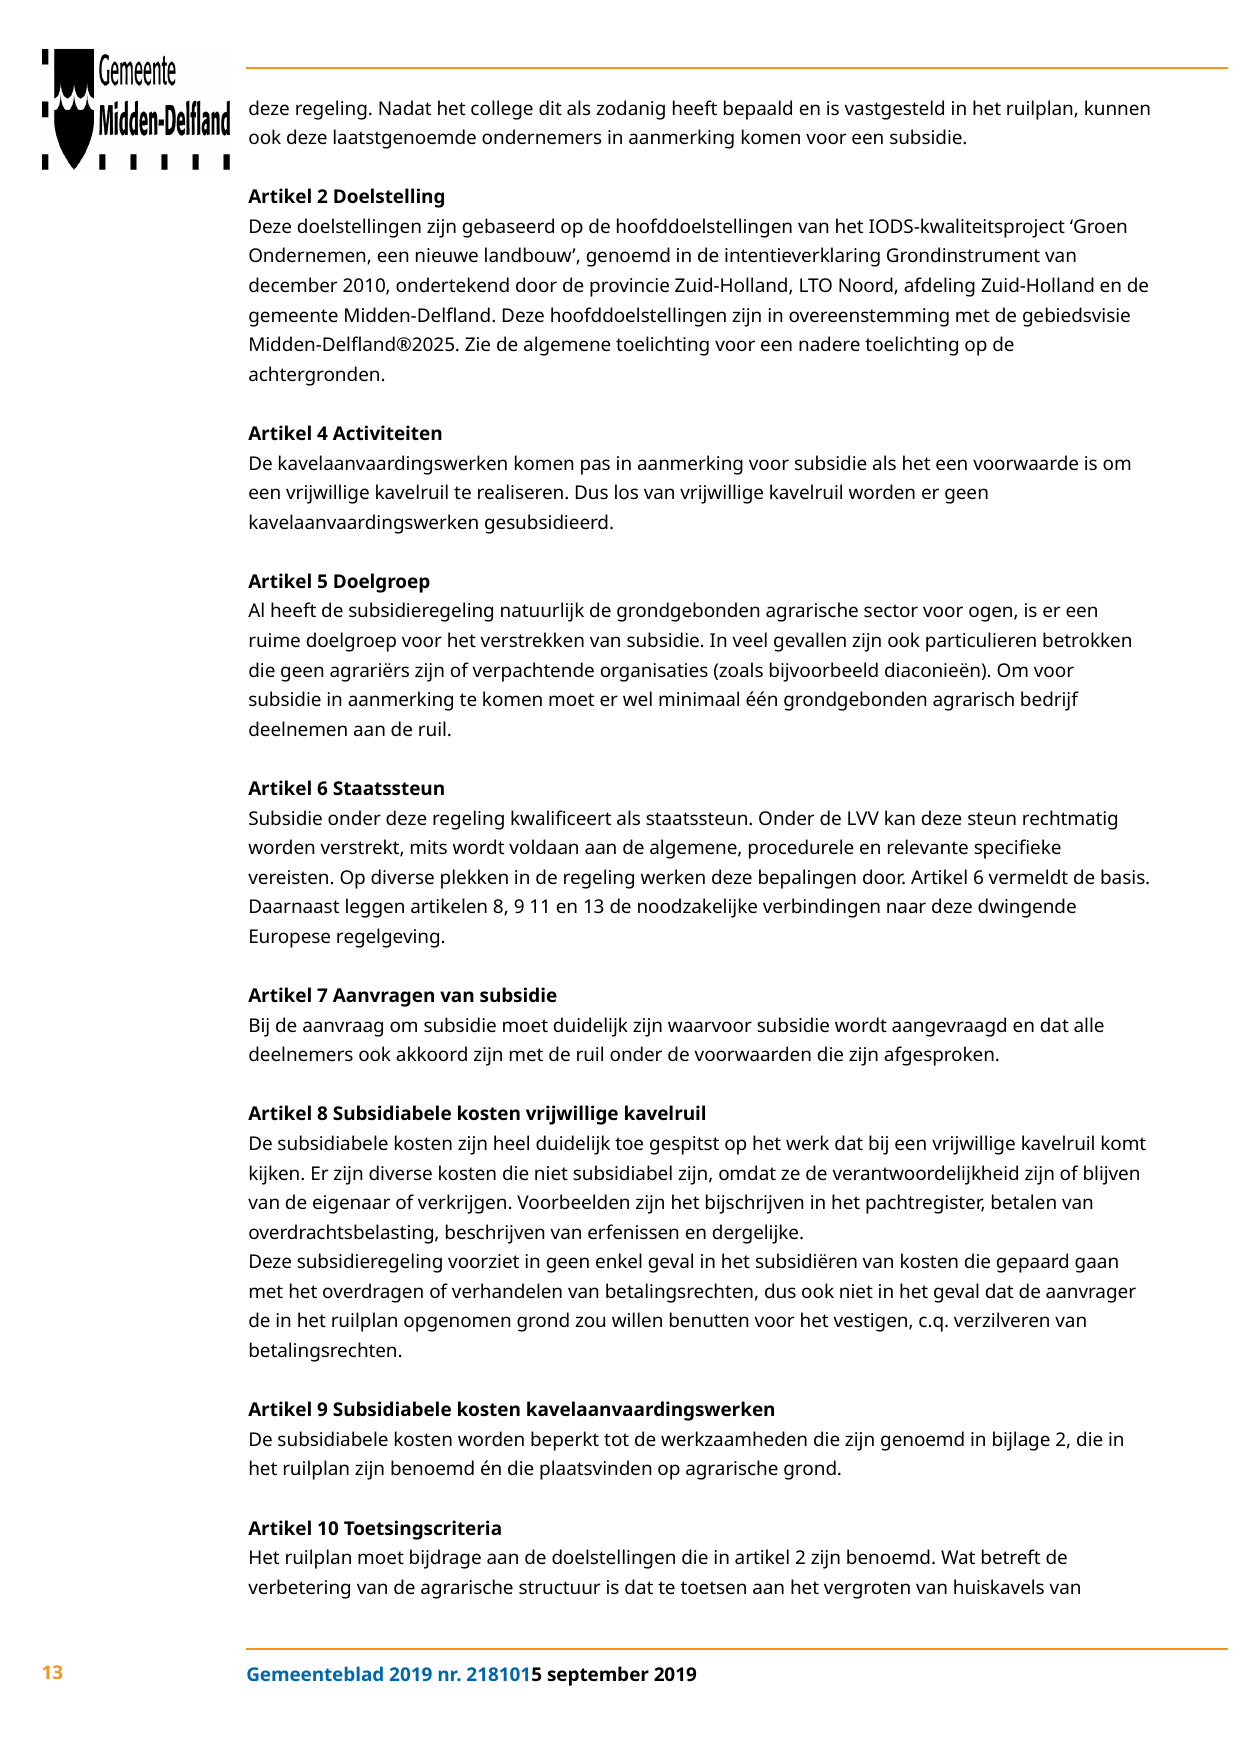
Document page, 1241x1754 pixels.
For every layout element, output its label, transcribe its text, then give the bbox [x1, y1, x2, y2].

picture [41, 47, 231, 172]
text De subsidiabele kosten zijn heel duidelijk toe gespitst op het werk dat bij een vrijwillige kavelruil komt kijken. Er zijn diverse kosten die niet subsidiabel zijn, omdat ze de verantwoordelijkheid zijn of blijven van de eigenaar of verkrijgen. Voorbeelden zijn het bijschrijven in het pachtregister, betalen van overdrachtsbelasting, beschrijven van erfenissen en dergelijke. [248, 1130, 1152, 1245]
text Artikel 10 Toetsingscriteria [248, 1515, 1152, 1541]
text Artikel 7 Aanvragen van subsidie [248, 982, 1152, 1008]
text Al heeft de subsidieregeling natuurlijk de grondgebonden agrarische sector voor ogen, is er een ruime doelgroep voor het verstrekken van subsidie. In veel gevallen zijn ook particulieren betrokken die geen agrariërs zijn of verpachtende organisaties (zoals bijvoorbeeld diaconieën). Om voor subsidie in aanmerking te komen moet er wel minimaal één grondgebonden agrarisch bedrijf deelnemen aan de ruil. [248, 598, 1152, 742]
text Artikel 6 Staatssteun [248, 775, 1152, 801]
text Artikel 5 Doelgroep [248, 568, 1152, 594]
text Artikel 4 Activiteiten [248, 420, 1152, 446]
text Artikel 2 Doelstelling [248, 183, 1152, 209]
text Artikel 9 Subsidiabele kosten kavelaanvaardingswerken [248, 1396, 1152, 1422]
text Bij de aanvraag om subsidie moet duidelijk zijn waarvoor subsidie wordt aangevraagd en dat alle deelnemers ook akkoord zijn met de ruil onder de voorwaarden die zijn afgesproken. [248, 1012, 1152, 1067]
text Het ruilplan moet bijdrage aan de doelstellingen die in artikel 2 zijn benoemd. Wat betreft de verbetering van de agrarische structuur is dat te toetsen aan het vergroten van huiskavels van [248, 1544, 1152, 1600]
text De kavelaanvaardingswerken komen pas in aanmerking voor subsidie als het een voorwaarde is om een vrijwillige kavelruil te realiseren. Dus los van vrijwillige kavelruil worden er geen kavelaanvaardingswerken gesubsidieerd. [248, 450, 1152, 535]
text Deze doelstellingen zijn gebaseerd op de hoofddoelstellingen van het IODS-kwaliteitsproject ‘Groen Ondernemen, een nieuwe landbouw’, genoemd in de intentieverklaring Grondinstrument van december 2010, ondertekend door de provincie Zuid-Holland, LTO Noord, afdeling Zuid-Holland en de gemeente Midden-Delfland. Deze hoofddoelstellingen zijn in overeenstemming met de gebiedsvisie Midden-Delfland®2025. Zie de algemene toelichting voor een nadere toelichting op de achtergronden. [248, 213, 1152, 387]
text Deze subsidieregeling voorziet in geen enkel geval in het subsidiëren van kosten die gepaard gaan met het overdragen of verhandelen van betalingsrechten, dus ook niet in het geval dat de aanvrager de in het ruilplan opgenomen grond zou willen benutten voor het vestigen, c.q. verzilveren van betalingsrechten. [248, 1248, 1152, 1363]
text De subsidiabele kosten worden beperkt tot de werkzaamheden die zijn genoemd in bijlage 2, die in het ruilplan zijn benoemd én die plaatsvinden op agrarische grond. [248, 1426, 1152, 1481]
text Subsidie onder deze regeling kwalificeert als staatssteun. Onder de LVV kan deze steun rechtmatig worden verstrekt, mits wordt voldaan aan de algemene, procedurele en relevante specifieke vereisten. Op diverse plekken in de regeling werken deze bepalingen door. Artikel 6 vermeldt de basis. Daarnaast leggen artikelen 8, 9 11 en 13 de noodzakelijke verbindingen naar deze dwingende Europese regelgeving. [248, 805, 1152, 949]
text deze regeling. Nadat het college dit als zodanig heeft bepaald en is vastgesteld in het ruilplan, kunnen ook deze laatstgenoemde ondernemers in aanmerking komen voor een subsidie. [248, 95, 1152, 150]
text Artikel 8 Subsidiabele kosten vrijwillige kavelruil [248, 1101, 1152, 1126]
